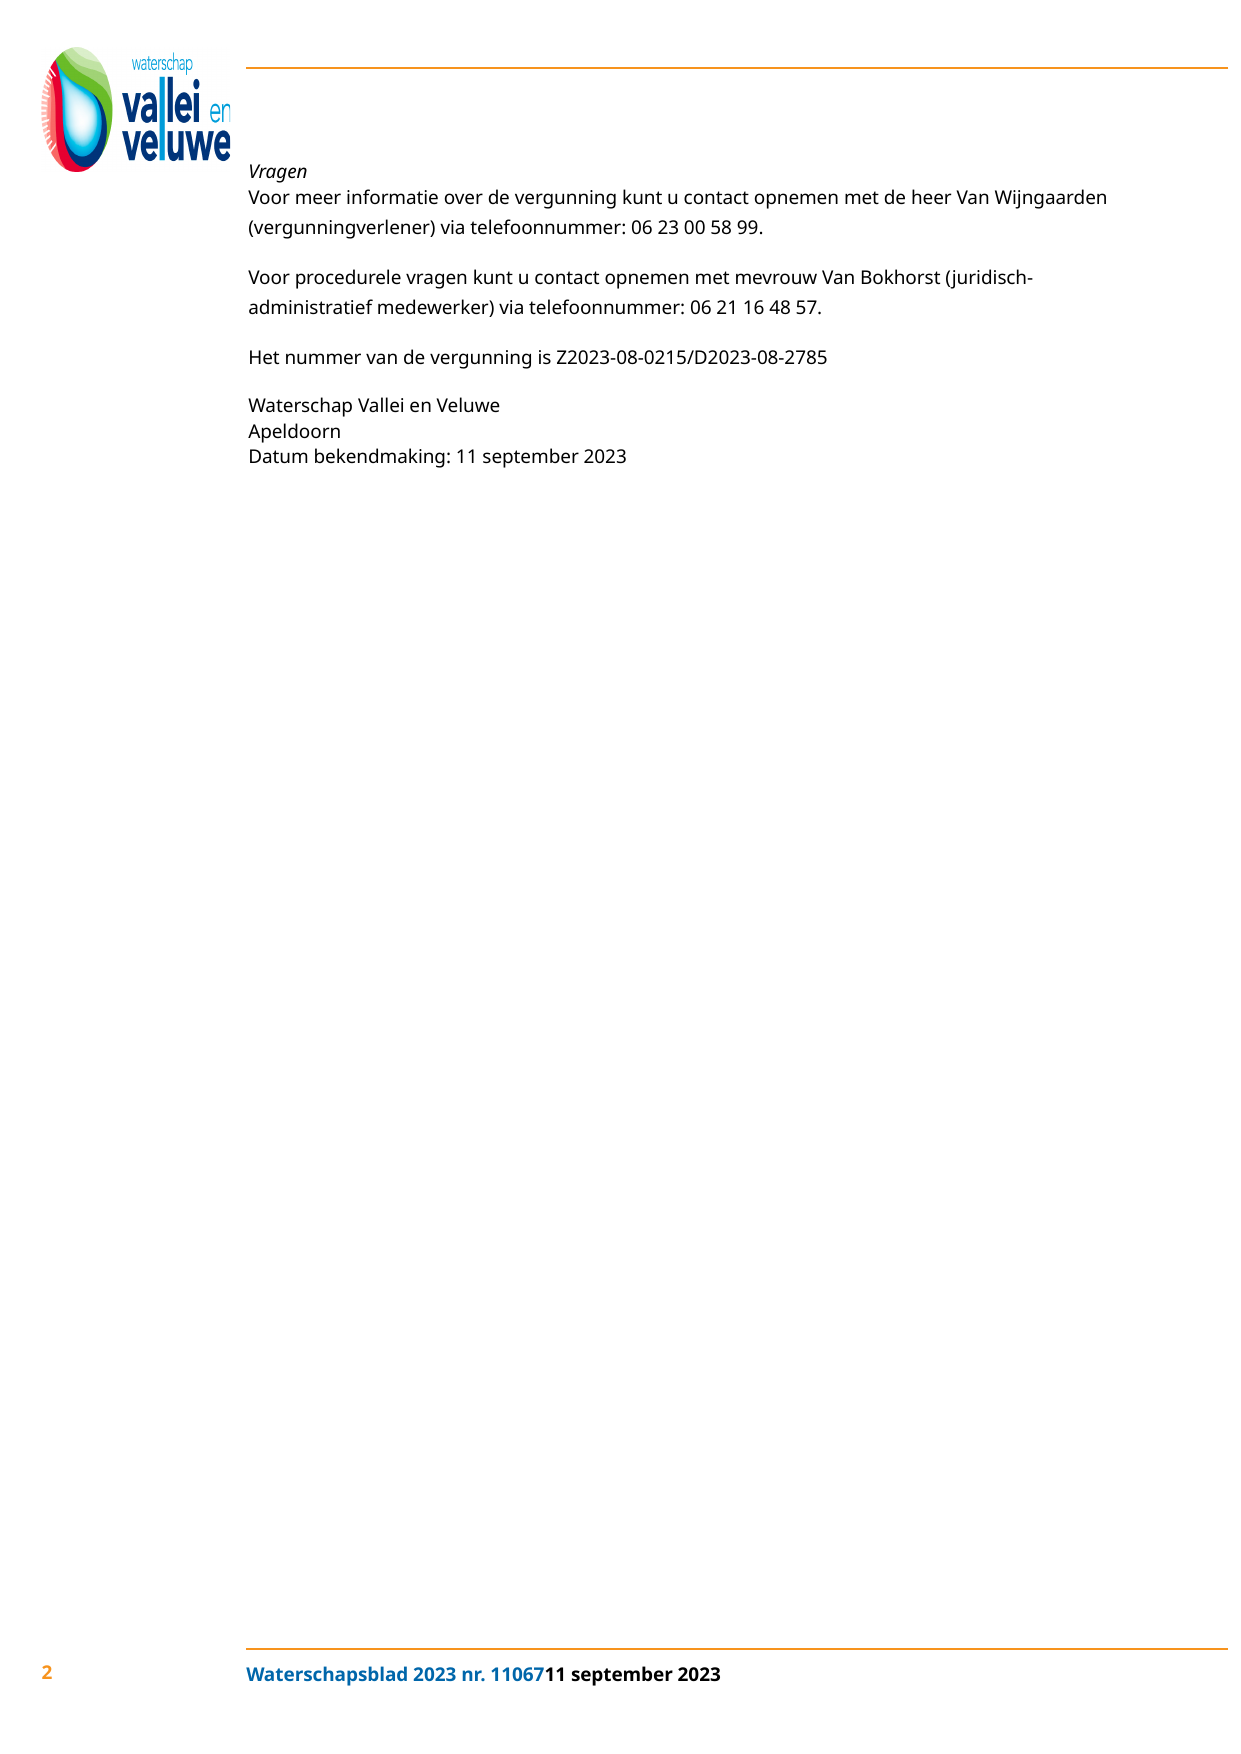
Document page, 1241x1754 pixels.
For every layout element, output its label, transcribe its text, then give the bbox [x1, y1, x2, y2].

text Het nummer van de vergunning is Z2023-08-0215/D2023-08-2785 [248, 344, 1152, 370]
text Waterschap Vallei en Veluwe [248, 392, 1152, 418]
text Apeldoorn [248, 418, 1152, 444]
text Vragen [248, 159, 1152, 184]
text Datum bekendmaking: 11 september 2023 [248, 444, 1152, 469]
text Voor procedurele vragen kunt u contact opnemen met mevrouw Van Bokhorst (juridisch-administratief medewerker) via telefoonnummer: 06 21 16 48 57. [248, 264, 1152, 320]
text Voor meer informatie over de vergunning kunt u contact opnemen met de heer Van Wijngaarden (vergunningverlener) via telefoonnummer: 06 23 00 58 99. [248, 184, 1152, 240]
picture [41, 47, 231, 172]
